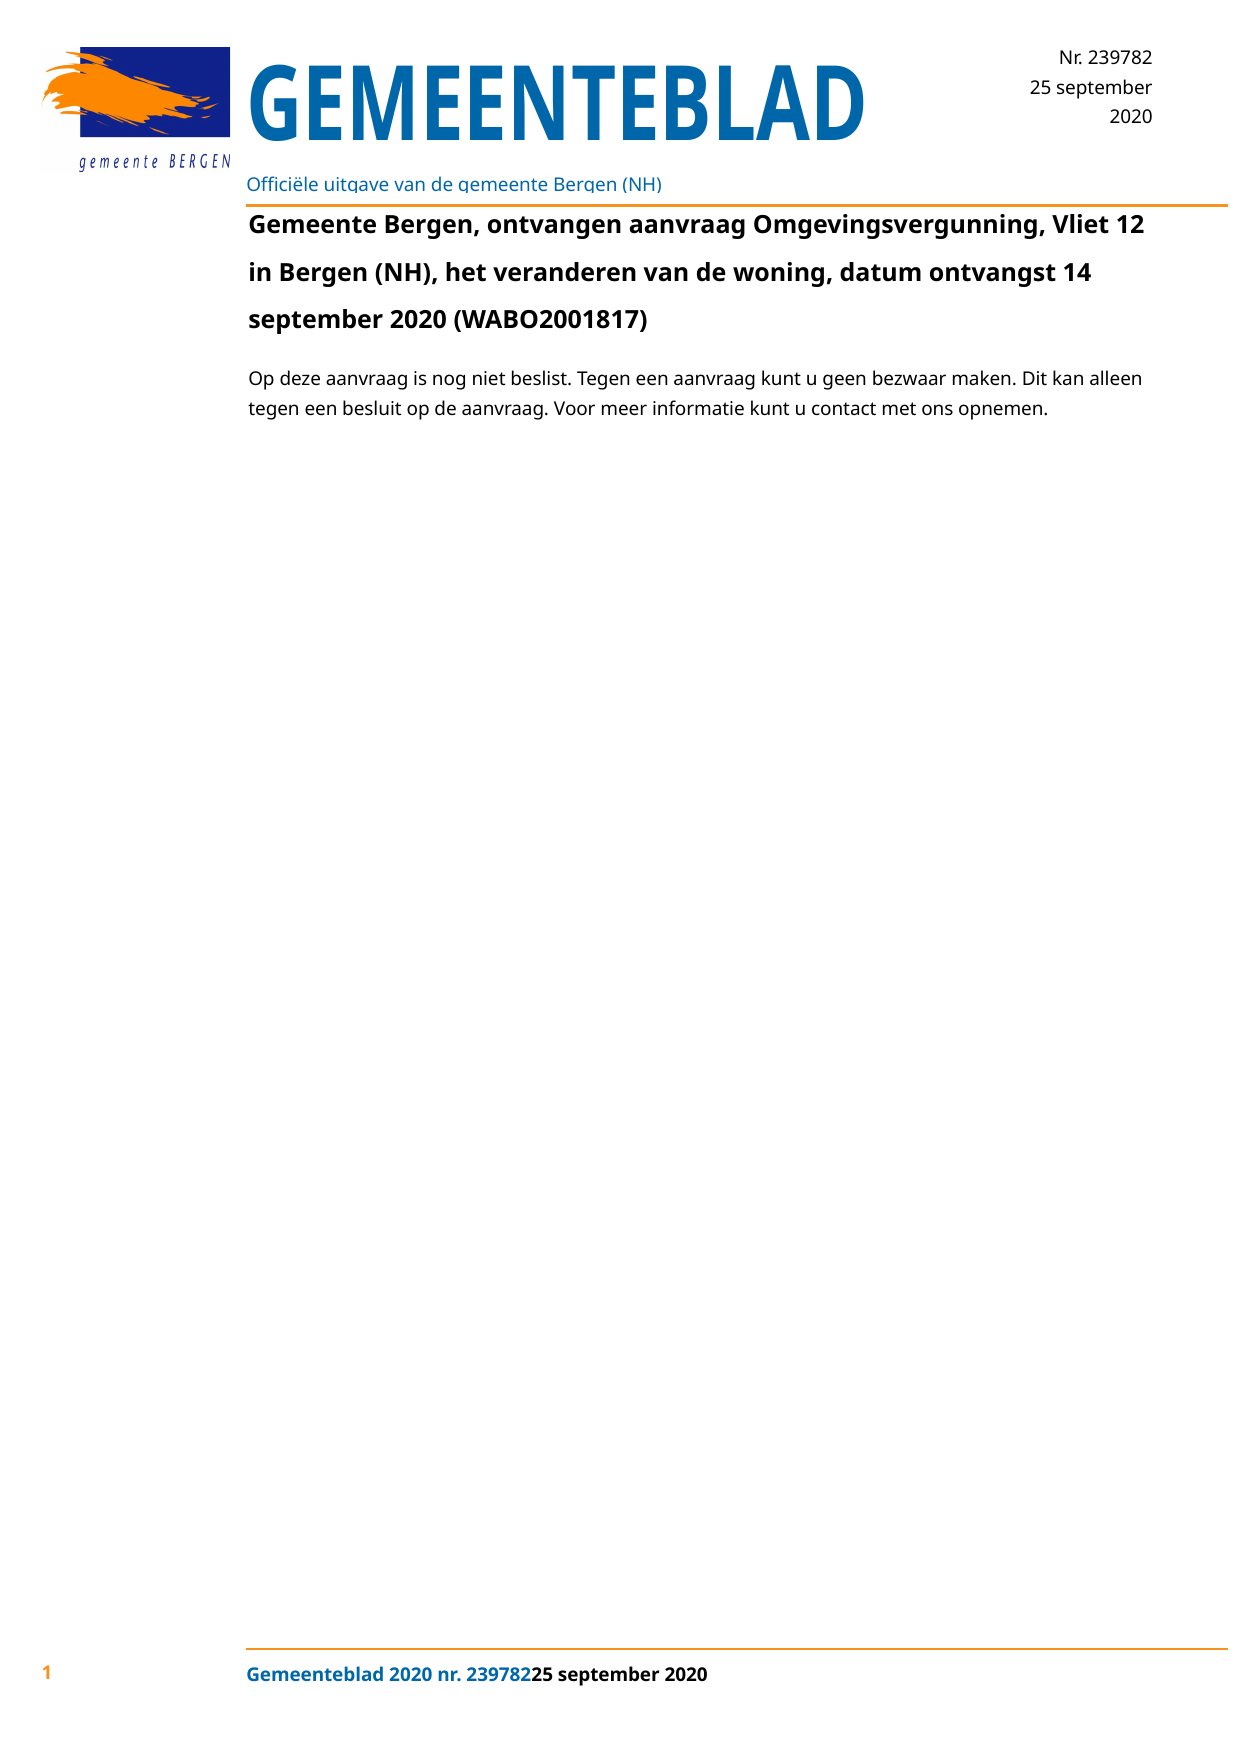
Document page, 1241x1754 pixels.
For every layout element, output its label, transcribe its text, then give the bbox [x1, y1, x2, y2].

text Op deze aanvraag is nog niet beslist. Tegen een aanvraag kunt u geen bezwaar maken. Dit kan alleen tegen een besluit op de aanvraag. Voor meer informatie kunt u contact met ons opnemen. [248, 366, 1152, 421]
picture [41, 47, 231, 172]
text Gemeente Bergen, ontvangen aanvraag Omgevingsvergunning, Vliet 12 in Bergen (NH), het veranderen van de woning, datum ontvangst 14 september 2020 (WABO2001817) [248, 207, 1152, 336]
